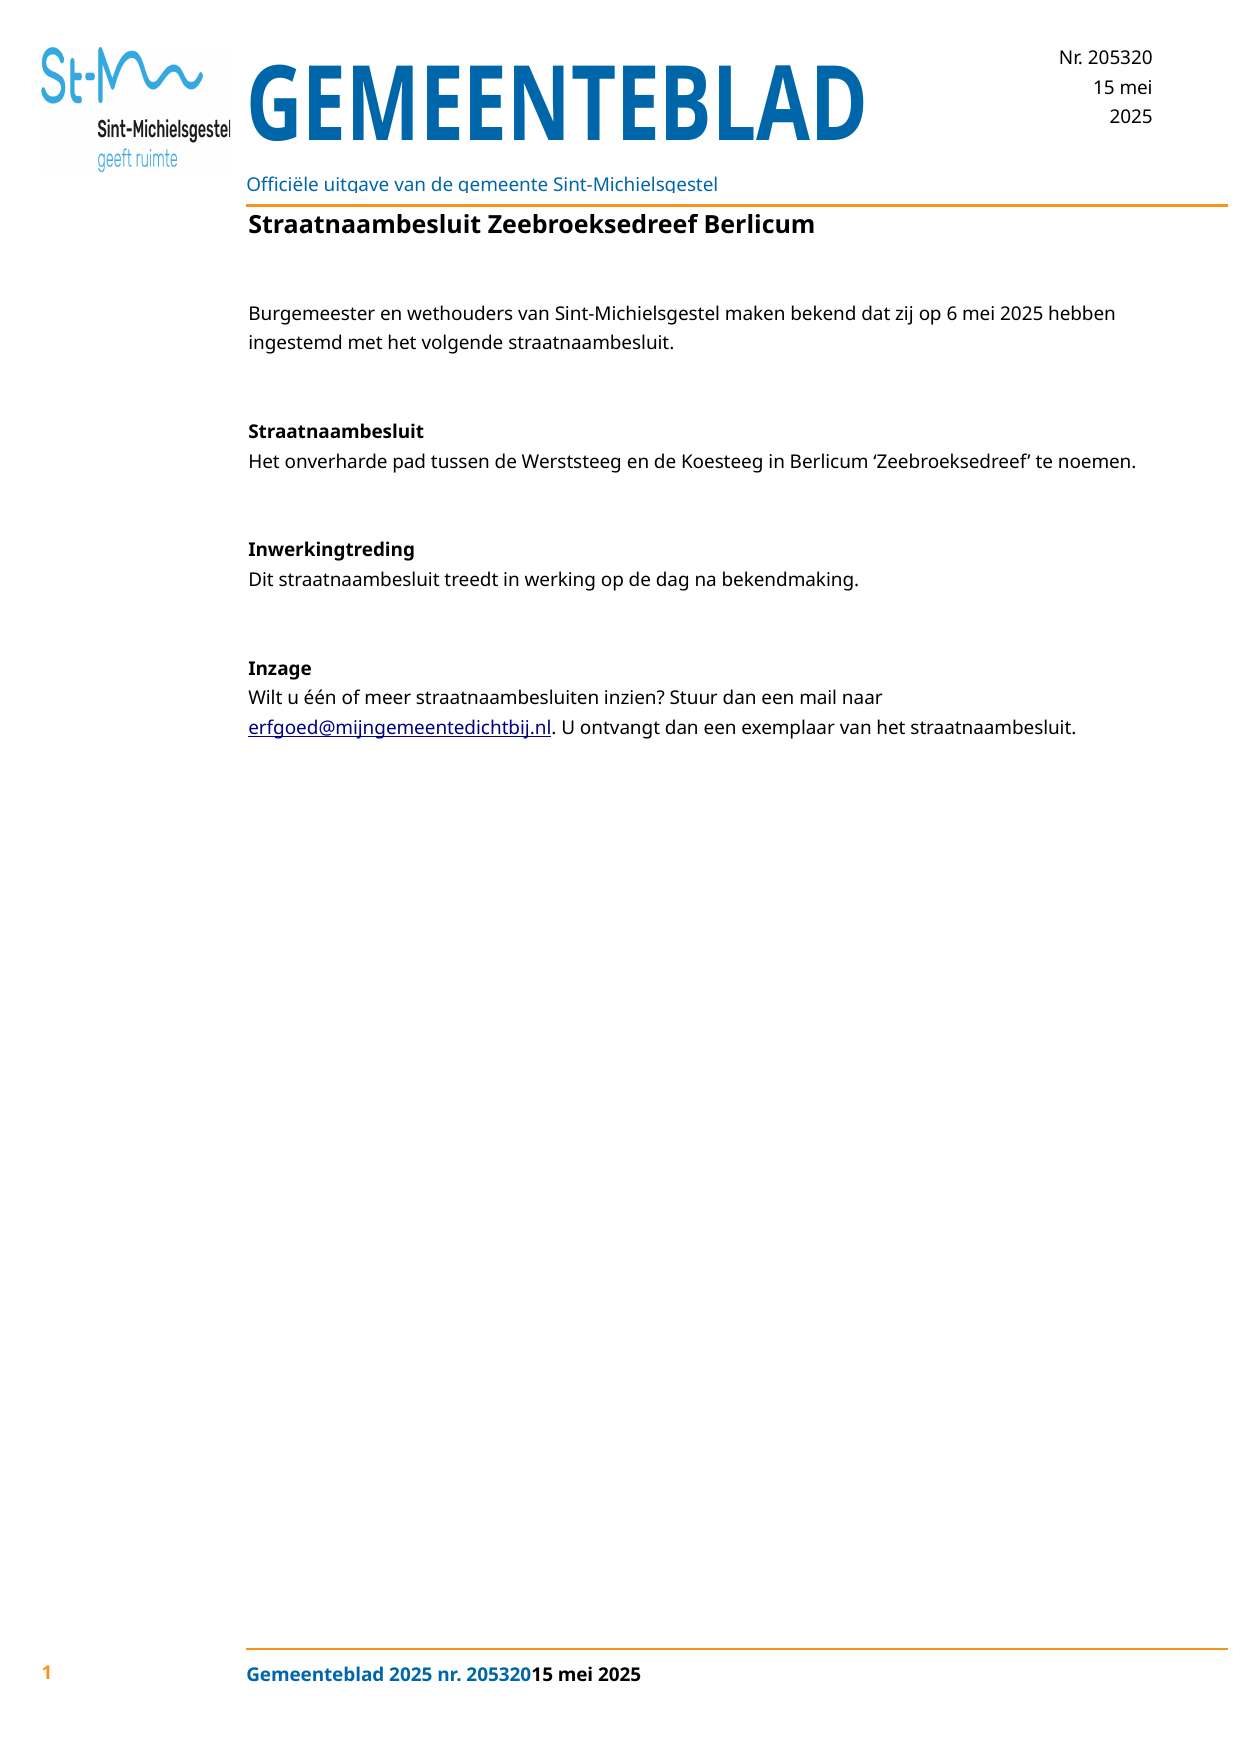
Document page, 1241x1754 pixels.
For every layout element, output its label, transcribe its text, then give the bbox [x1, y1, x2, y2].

text Dit straatnaambesluit treedt in werking op de dag na bekendmaking. [248, 566, 1152, 592]
picture [41, 47, 231, 172]
text Het onverharde pad tussen de Werststeeg en de Koesteeg in Berlicum ‘Zeebroeksedreef’ te noemen. [248, 448, 1152, 473]
text Straatnaambesluit [248, 418, 1152, 444]
text Wilt u één of meer straatnaambesluiten inzien? Stuur dan een mail naar erfgoed@mijngemeentedichtbij.nl. U ontvangt dan een exemplaar van het straatnaambesluit. [248, 684, 1152, 740]
text Straatnaambesluit Zeebroeksedreef Berlicum [248, 207, 1152, 241]
text Inzage [248, 655, 1152, 681]
text Inwerkingtreding [248, 537, 1152, 562]
text Burgemeester en wethouders van Sint-Michielsgestel maken bekend dat zij op 6 mei 2025 hebben ingestemd met het volgende straatnaambesluit. [248, 300, 1152, 355]
